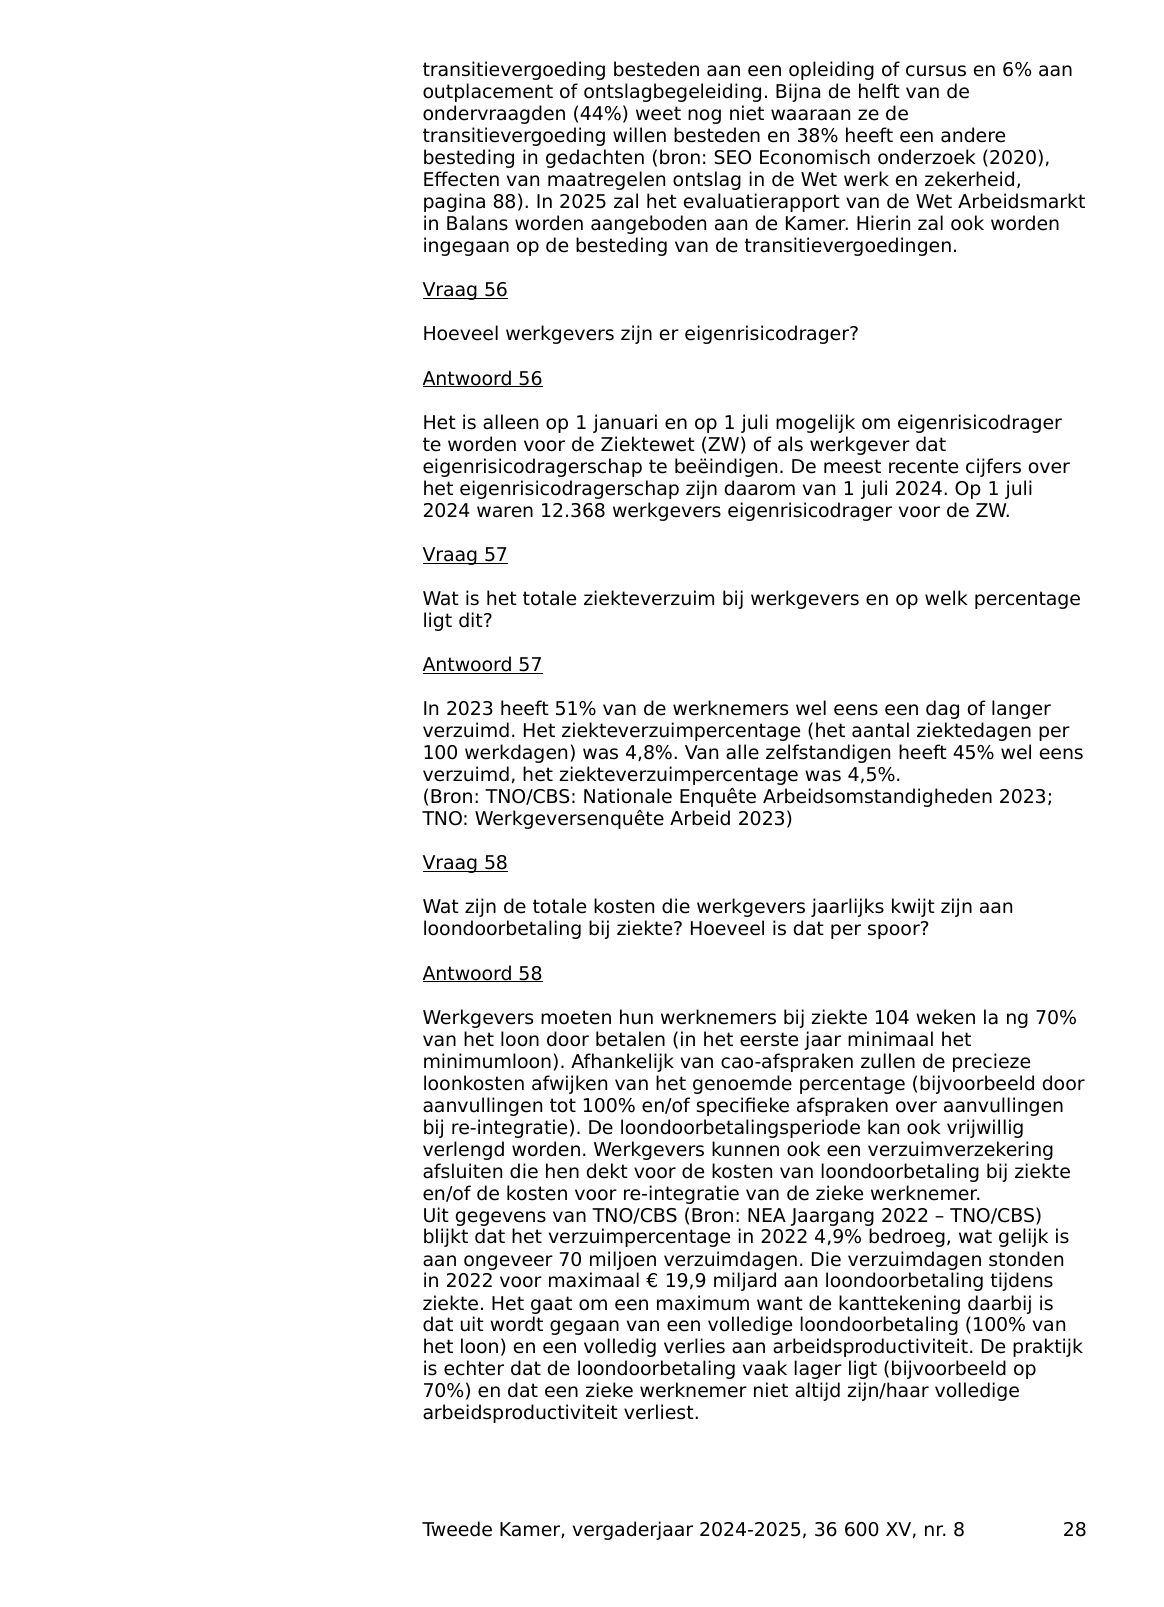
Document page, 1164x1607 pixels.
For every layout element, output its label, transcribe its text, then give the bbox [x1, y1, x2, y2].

text Uit gegevens van TNO/CBS (Bron: NEA Jaargang 2022 – TNO/CBS) blijkt dat het verzuimpercentage in 2022 4,9% bedroeg, wat gelijk is aan ongeveer 70 miljoen verzuimdagen. Die verzuimdagen stonden in 2022 voor maximaal € 19,9 miljard aan loondoorbetaling tijdens ziekte. Het gaat om een maximum want de kanttekening daarbij is dat uit wordt gegaan van een volledige loondoorbetaling (100% van het loon) en een volledig verlies aan arbeidsproductiviteit. De praktijk is echter dat de loondoorbetaling vaak lager ligt (bijvoorbeeld op 70%) en dat een zieke werknemer niet altijd zijn/haar volledige arbeidsproductiviteit verliest. [422, 1204, 1087, 1424]
text Wat is het totale ziekteverzuim bij werkgevers en op welk percentage ligt dit? [422, 588, 1087, 632]
subtitle Vraag 56 [422, 279, 1087, 301]
text In 2023 heeft 51% van de werknemers wel eens een dag of langer verzuimd. Het ziekteverzuimpercentage (het aantal ziektedagen per 100 werkdagen) was 4,8%. Van alle zelfstandigen heeft 45% wel eens verzuimd, het ziekteverzuimpercentage was 4,5%. [422, 698, 1087, 786]
text Het is alleen op 1 januari en op 1 juli mogelijk om eigenrisicodrager te worden voor de Ziektewet (ZW) of als werkgever dat eigenrisicodragerschap te beëindigen. De meest recente cijfers over het eigenrisicodragerschap zijn daarom van 1 juli 2024. Op 1 juli 2024 waren 12.368 werkgevers eigenrisicodrager voor de ZW. [422, 412, 1087, 521]
text Werkgevers moeten hun werknemers bij ziekte 104 weken la ng 70% van het loon door betalen (in het eerste jaar minimaal het minimumloon). Afhankelijk van cao-afspraken zullen de precieze loonkosten afwijken van het genoemde percentage (bijvoorbeeld door aanvullingen tot 100% en/of specifieke afspraken over aanvullingen bij re-integratie). De loondoorbetalingsperiode kan ook vrijwillig verlengd worden. Werkgevers kunnen ook een verzuimverzekering afsluiten die hen dekt voor de kosten van loondoorbetaling bij ziekte en/of de kosten voor re-integratie van de zieke werknemer. [422, 1007, 1087, 1204]
text Wat zijn de totale kosten die werkgevers jaarlijks kwijt zijn aan loondoorbetaling bij ziekte? Hoeveel is dat per spoor? [422, 896, 1087, 940]
text Hoeveel werkgevers zijn er eigenrisicodrager? [422, 323, 1087, 345]
subtitle Vraag 58 [422, 852, 1087, 874]
subtitle Antwoord 58 [422, 962, 1087, 984]
subtitle Vraag 57 [422, 544, 1087, 566]
subtitle Antwoord 56 [422, 367, 1087, 389]
text (Bron: TNO/CBS: Nationale Enquête Arbeidsomstandigheden 2023; TNO: Werkgeversenquête Arbeid 2023) [422, 786, 1087, 830]
subtitle Antwoord 57 [422, 654, 1087, 676]
text transitievergoeding besteden aan een opleiding of cursus en 6% aan outplacement of ontslagbegeleiding. Bijna de helft van de ondervraagden (44%) weet nog niet waaraan ze de transitievergoeding willen besteden en 38% heeft een andere besteding in gedachten (bron: SEO Economisch onderzoek (2020), Effecten van maatregelen ontslag in de Wet werk en zekerheid, pagina 88). In 2025 zal het evaluatierapport van de Wet Arbeidsmarkt in Balans worden aangeboden aan de Kamer. Hierin zal ook worden ingegaan op de besteding van de transitievergoedingen. [422, 59, 1087, 257]
